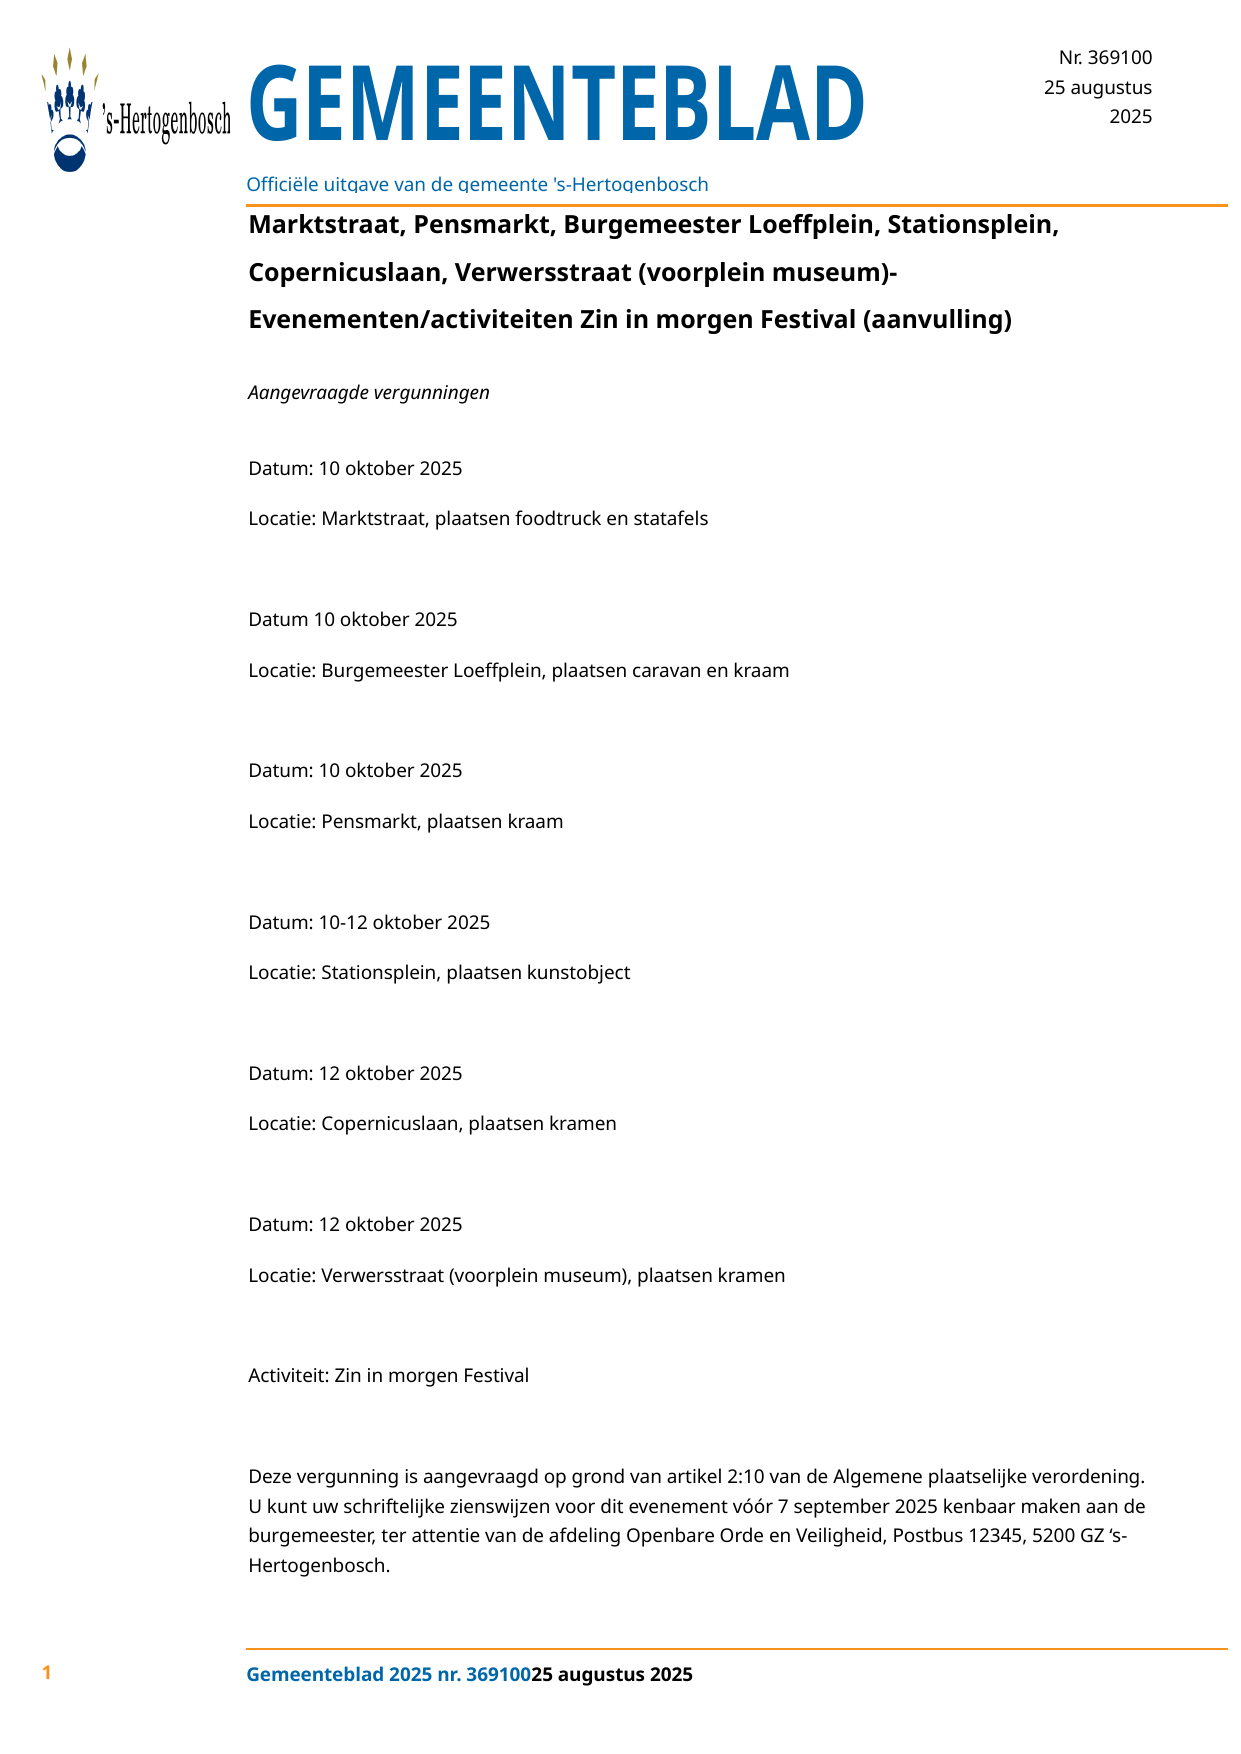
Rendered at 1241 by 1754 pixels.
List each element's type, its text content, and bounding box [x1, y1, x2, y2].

text Marktstraat, Pensmarkt, Burgemeester Loeffplein, Stationsplein, Copernicuslaan, Verwersstraat (voorplein museum)- Evenementen/activiteiten Zin in morgen Festival (aanvulling) [248, 207, 1152, 336]
text Locatie: Burgemeester Loeffplein, plaatsen caravan en kraam [248, 657, 1152, 683]
text Datum: 10-12 oktober 2025 [248, 909, 1152, 935]
text Datum: 10 oktober 2025 [248, 455, 1152, 481]
text Locatie: Stationsplein, plaatsen kunstobject [248, 959, 1152, 985]
text Deze vergunning is aangevraagd op grond van artikel 2:10 van de Algemene plaatselijke verordening. U kunt uw schriftelijke zienswijzen voor dit evenement vóór 7 september 2025 kenbaar maken aan de burgemeester, ter attentie van de afdeling Openbare Orde en Veiligheid, Postbus 12345, 5200 GZ ‘s-Hertogenbosch. [248, 1463, 1152, 1578]
text Datum: 12 oktober 2025 [248, 1060, 1152, 1086]
text Datum 10 oktober 2025 [248, 606, 1152, 632]
text Locatie: Marktstraat, plaatsen foodtruck en statafels [248, 506, 1152, 531]
text Locatie: Pensmarkt, plaatsen kraam [248, 808, 1152, 834]
text Locatie: Copernicuslaan, plaatsen kramen [248, 1111, 1152, 1136]
text Locatie: Verwersstraat (voorplein museum), plaatsen kramen [248, 1262, 1152, 1288]
text Datum: 12 oktober 2025 [248, 1211, 1152, 1237]
text Datum: 10 oktober 2025 [248, 758, 1152, 783]
text Aangevraagde vergunningen [248, 379, 1152, 405]
text Activiteit: Zin in morgen Festival [248, 1363, 1152, 1388]
picture [41, 47, 231, 172]
